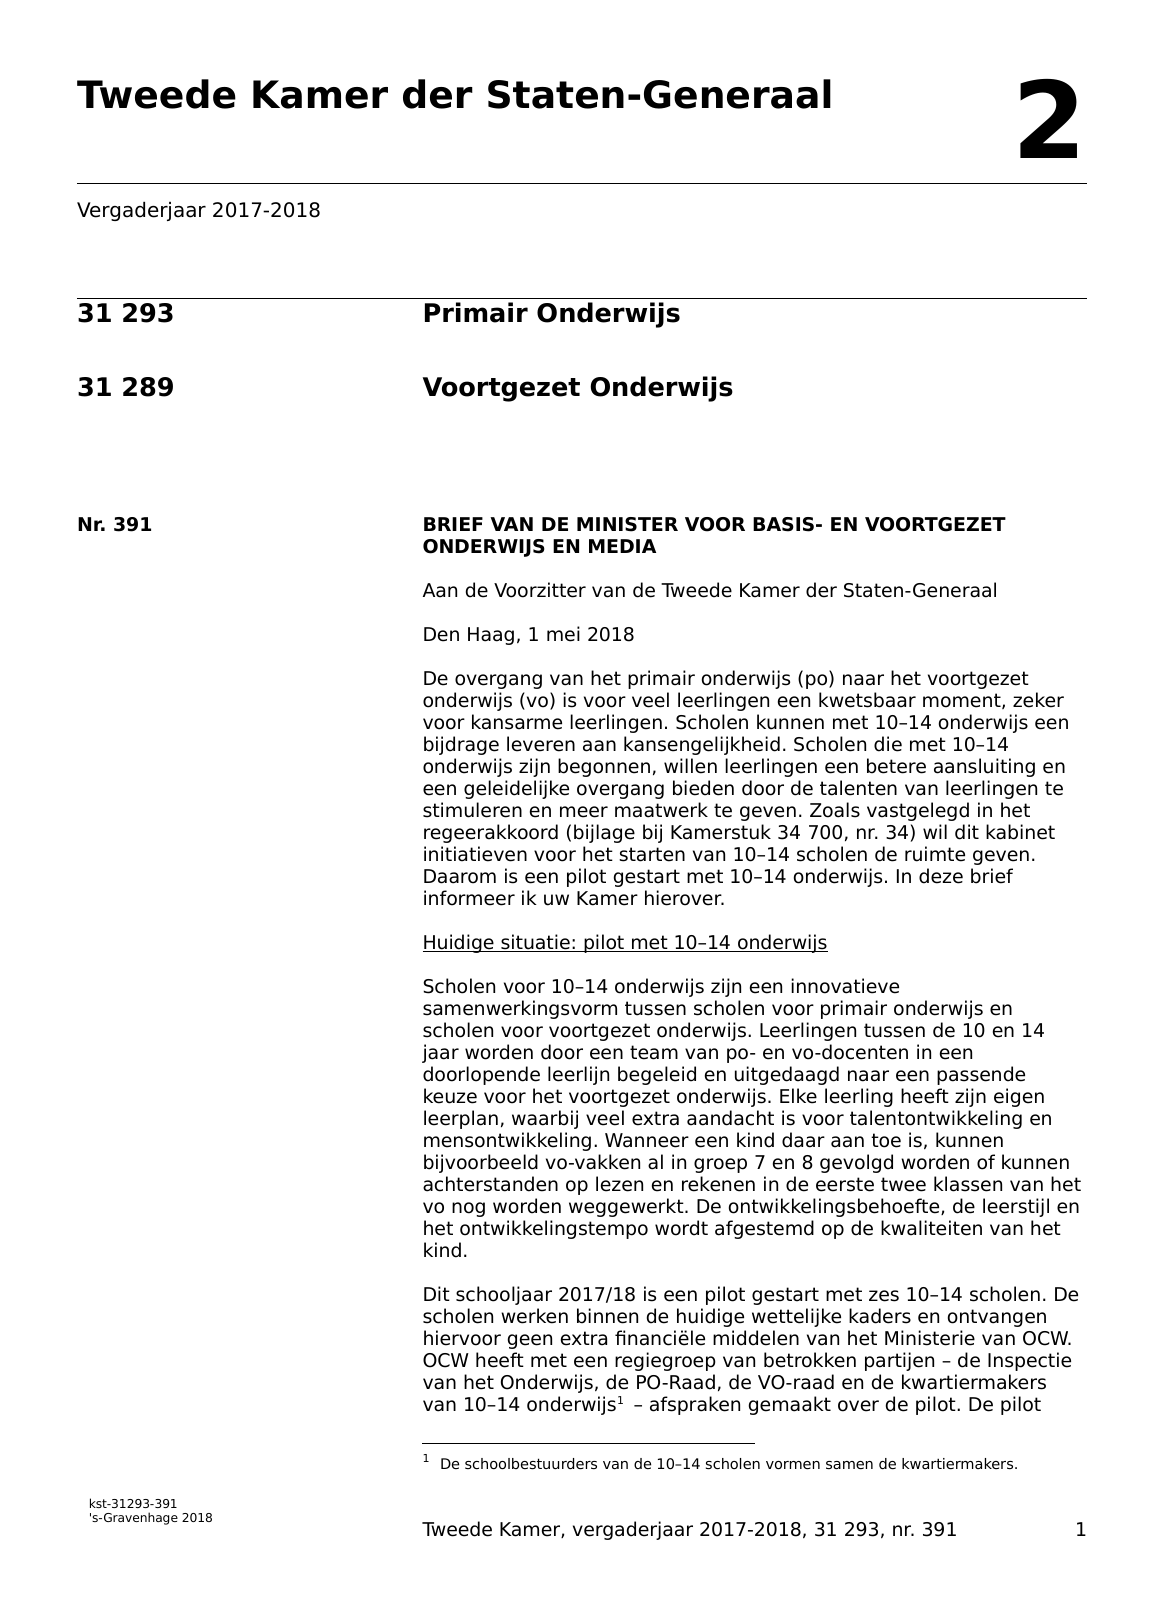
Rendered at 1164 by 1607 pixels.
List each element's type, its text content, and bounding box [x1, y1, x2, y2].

text Dit schooljaar 2017/18 is een pilot gestart met zes 10–14 scholen. De scholen werken binnen de huidige wettelijke kaders en ontvangen hiervoor geen extra financiële middelen van het Ministerie van OCW. OCW heeft met een regiegroep van betrokken partijen – de Inspectie van het Onderwijs, de PO-Raad, de VO-raad en de kwartiermakers van 10–14 onderwijs – afspraken gemaakt over de pilot. De pilot [422, 1284, 1087, 1416]
text De overgang van het primair onderwijs (po) naar het voortgezet onderwijs (vo) is voor veel leerlingen een kwetsbaar moment, zeker voor kansarme leerlingen. Scholen kunnen met 10–14 onderwijs een bijdrage leveren aan kansengelijkheid. Scholen die met 10–14 onderwijs zijn begonnen, willen leerlingen een betere aansluiting en een geleidelijke overgang bieden door de talenten van leerlingen te stimuleren en meer maatwerk te geven. Zoals vastgelegd in het regeerakkoord (bijlage bij Kamerstuk 34 700, nr. 34) wil dit kabinet initiatieven voor het starten van 10–14 scholen de ruimte geven. Daarom is een pilot gestart met 10–14 onderwijs. In deze brief informeer ik uw Kamer hierover. [422, 668, 1087, 910]
table_cell Vergaderjaar 2017-2018 [77, 184, 1087, 298]
subtitle Huidige situatie: pilot met 10–14 onderwijs [422, 932, 1087, 954]
text Aan de Voorzitter van de Tweede Kamer der Staten-Generaal [422, 580, 1087, 602]
text 's-Gravenhage 2018 [88, 1511, 323, 1525]
text kst-31293-391 [88, 1497, 323, 1511]
table_header 2 [886, 59, 1087, 183]
text Den Haag, 1 mei 2018 [422, 624, 1087, 646]
text Scholen voor 10–14 onderwijs zijn een innovatieve samenwerkingsvorm tussen scholen voor primair onderwijs en scholen voor voortgezet onderwijs. Leerlingen tussen de 10 en 14 jaar worden door een team van po- en vo-docenten in een doorlopende leerlijn begeleid en uitgedaagd naar een passende keuze voor het voortgezet onderwijs. Elke leerling heeft zijn eigen leerplan, waarbij veel extra aandacht is voor talentontwikkeling en mensontwikkeling. Wanneer een kind daar aan toe is, kunnen bijvoorbeeld vo-vakken al in groep 7 en 8 gevolgd worden of kunnen achterstanden op lezen en rekenen in de eerste twee klassen van het vo nog worden weggewerkt. De ontwikkelingsbehoefte, de leerstijl en het ontwikkelingstempo wordt afgestemd op de kwaliteiten van het kind. [422, 976, 1087, 1262]
table_header Tweede Kamer der Staten-Generaal [77, 59, 886, 183]
subtitle 31 293 Primair Onderwijs [77, 299, 1087, 329]
subtitle 31 289 Voortgezet Onderwijs [77, 373, 1087, 403]
subtitle Nr. 391 BRIEF VAN DE MINISTER VOOR BASIS- EN VOORTGEZET ONDERWIJS EN MEDIA [77, 514, 1087, 558]
text De schoolbestuurders van de 10–14 scholen vormen samen de kwartiermakers. [422, 1452, 1087, 1474]
